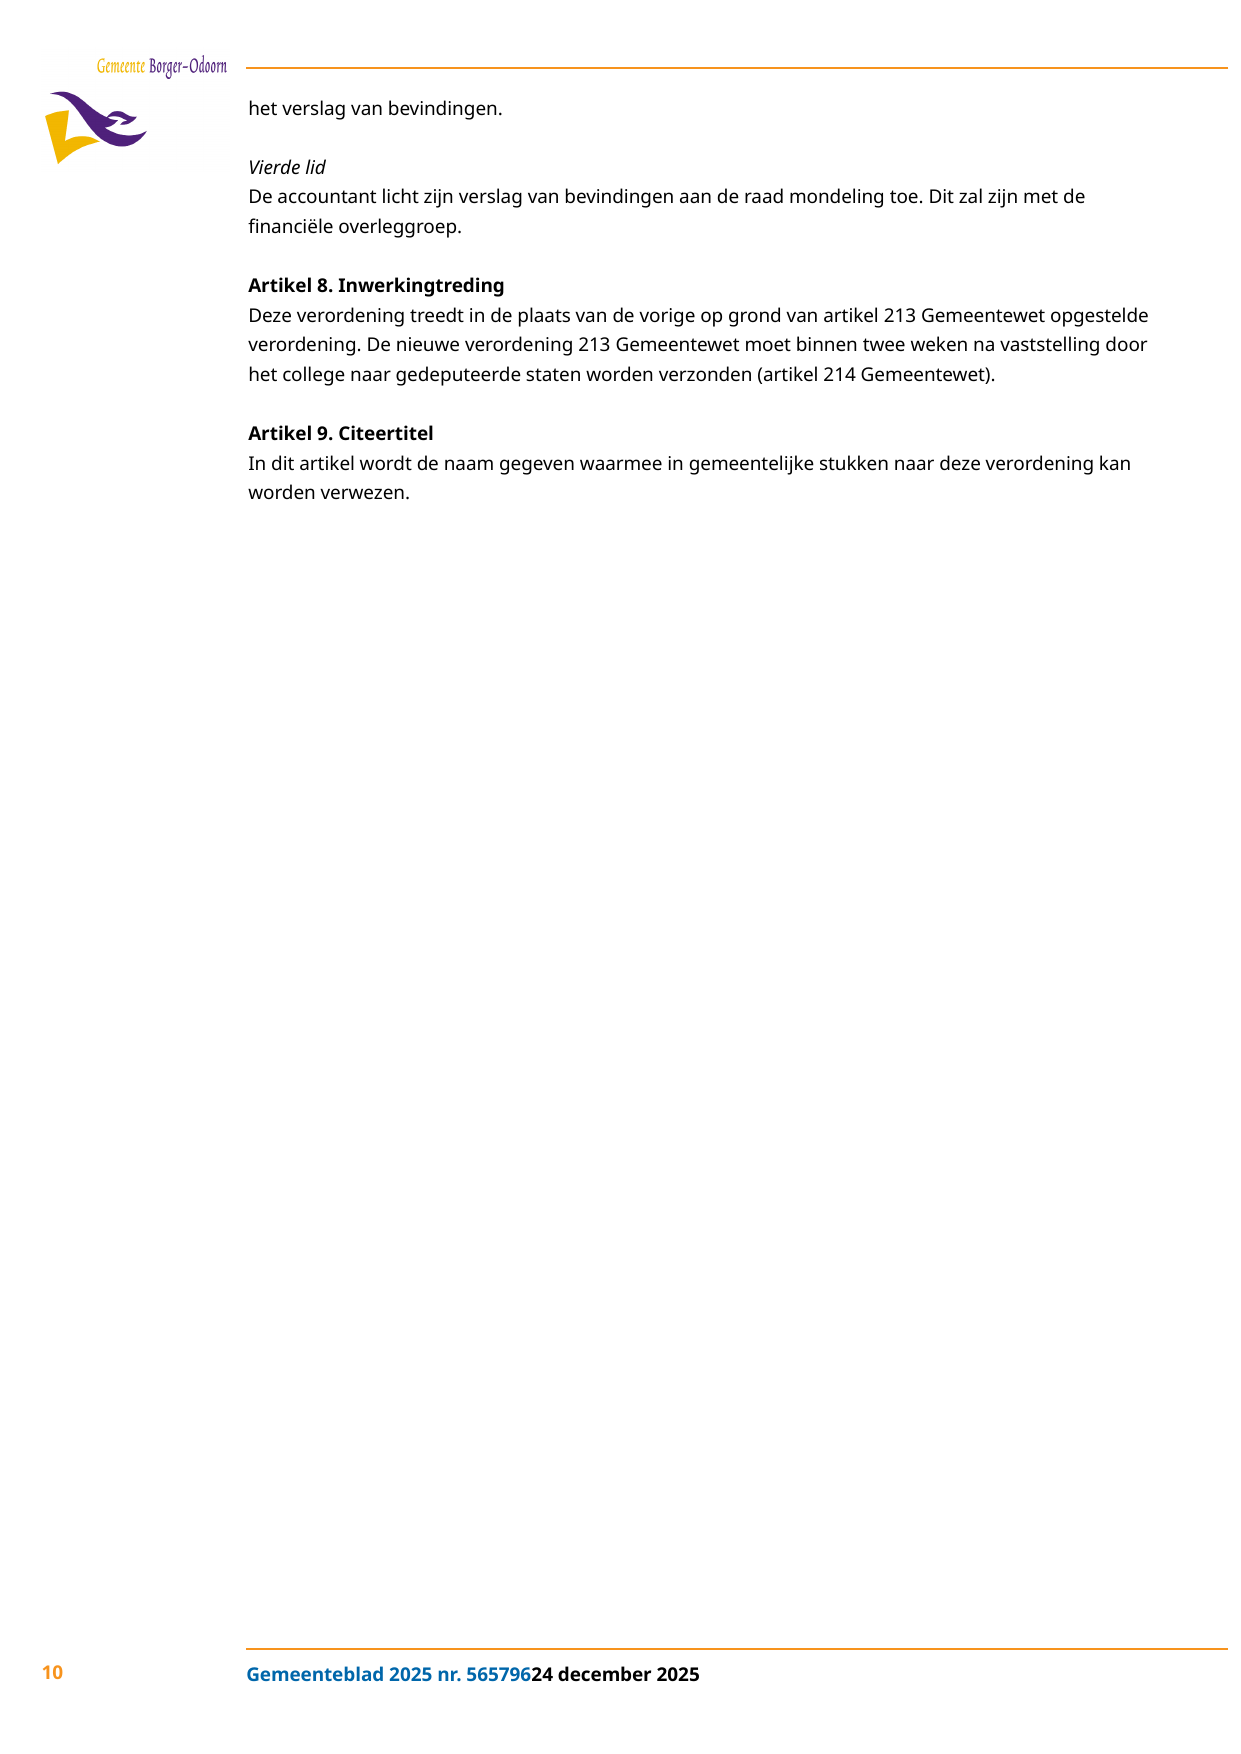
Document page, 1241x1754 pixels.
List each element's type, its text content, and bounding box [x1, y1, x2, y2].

text De accountant licht zijn verslag van bevindingen aan de raad mondeling toe. Dit zal zijn met de financiële overleggroep. [248, 183, 1152, 239]
text In dit artikel wordt de naam gegeven waarmee in gemeentelijke stukken naar deze verordening kan worden verwezen. [248, 450, 1152, 505]
text het verslag van bevindingen. [248, 95, 1152, 121]
picture [41, 47, 231, 172]
text Artikel 8. Inwerkingtreding [248, 272, 1152, 298]
text Artikel 9. Citeertitel [248, 420, 1152, 446]
text Deze verordening treedt in de plaats van de vorige op grond van artikel 213 Gemeentewet opgestelde verordening. De nieuwe verordening 213 Gemeentewet moet binnen twee weken na vaststelling door het college naar gedeputeerde staten worden verzonden (artikel 214 Gemeentewet). [248, 302, 1152, 387]
text Vierde lid [248, 154, 1152, 180]
